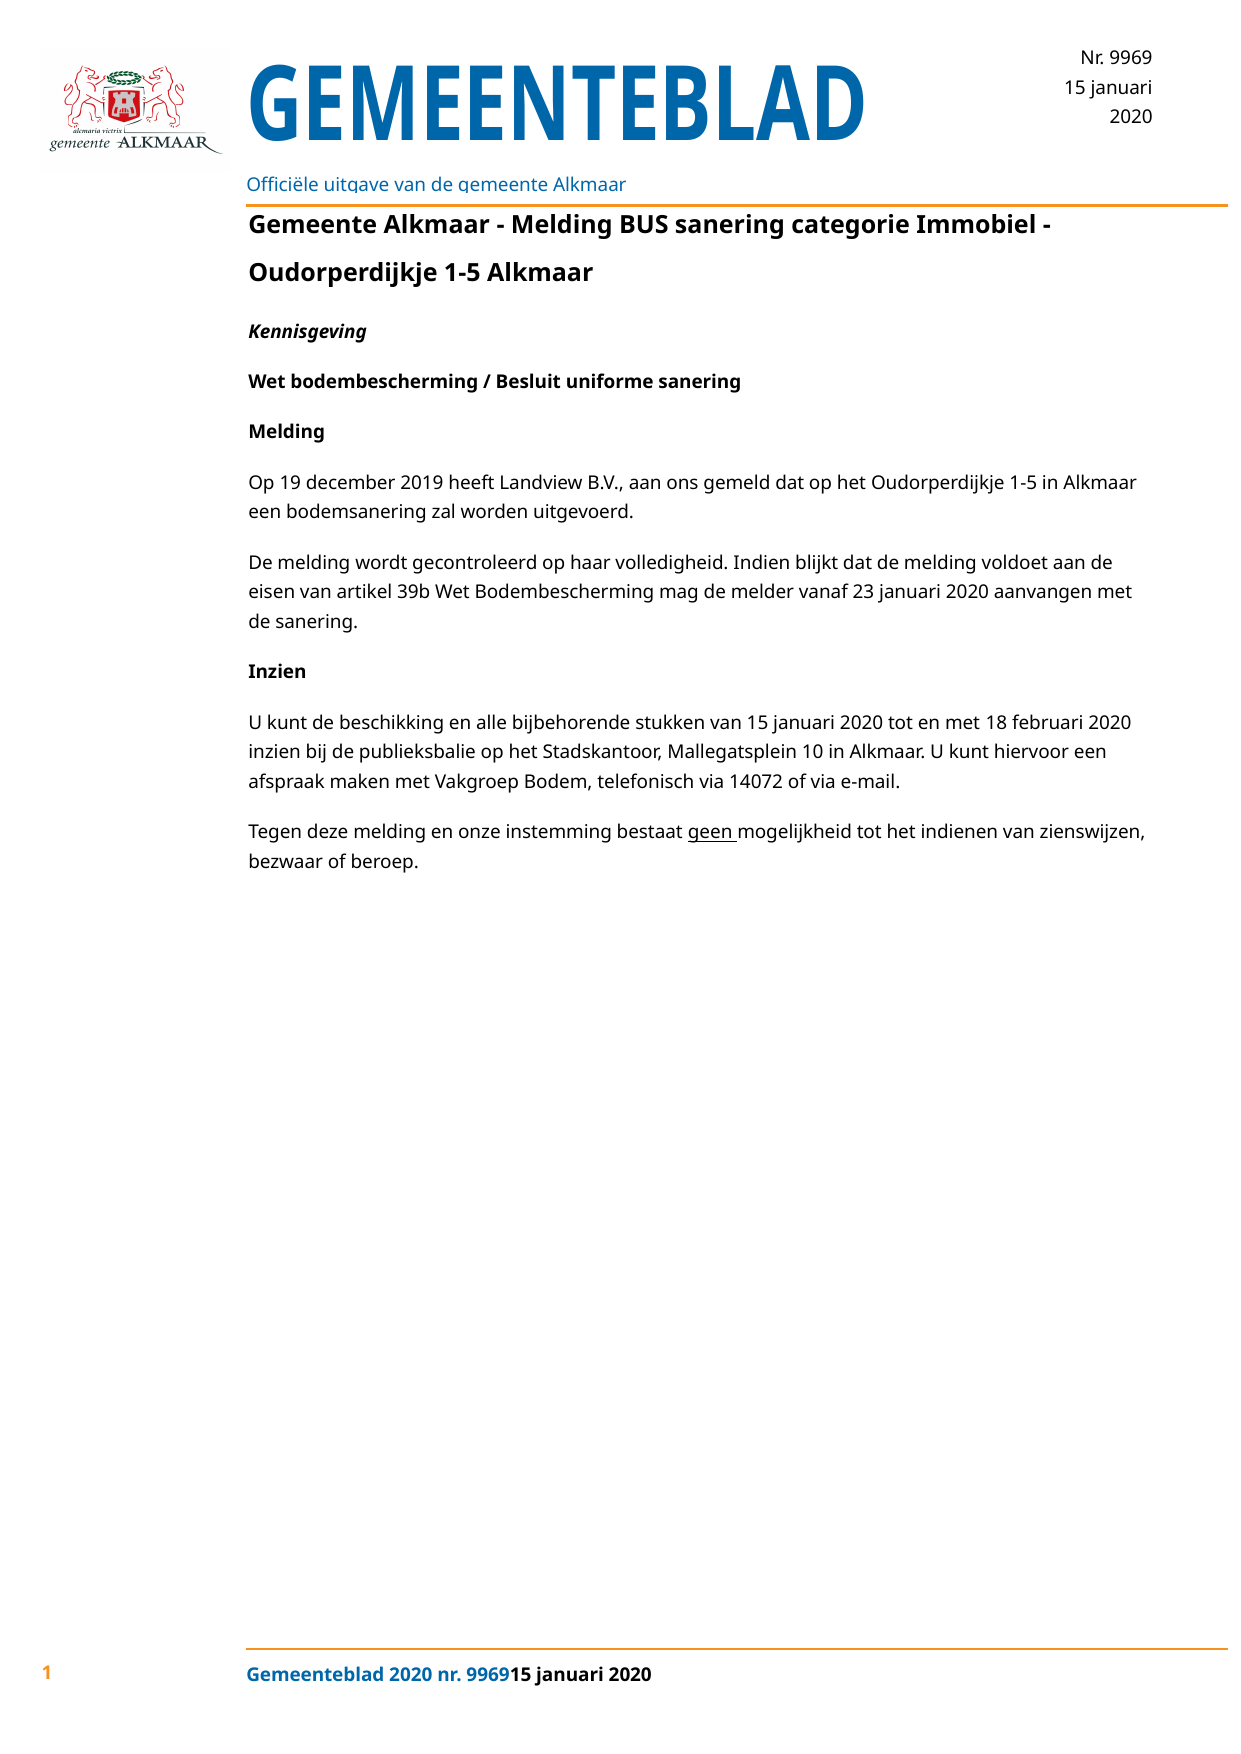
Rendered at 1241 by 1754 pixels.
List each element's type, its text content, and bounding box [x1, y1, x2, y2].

text Gemeente Alkmaar - Melding BUS sanering categorie Immobiel - Oudorperdijkje 1-5 Alkmaar [248, 207, 1152, 288]
text U kunt de beschikking en alle bijbehorende stukken van 15 januari 2020 tot en met 18 februari 2020 inzien bij de publieksbalie op het Stadskantoor, Mallegatsplein 10 in Alkmaar. U kunt hiervoor een afspraak maken met Vakgroep Bodem, telefonisch via 14072 of via e-mail. [248, 709, 1152, 794]
text Inzien [248, 659, 1152, 684]
text Wet bodembescherming / Besluit uniforme sanering [248, 368, 1152, 394]
picture [41, 47, 231, 172]
text Melding [248, 419, 1152, 444]
text Op 19 december 2019 heeft Landview B.V., aan ons gemeld dat op het Oudorperdijkje 1-5 in Alkmaar een bodemsanering zal worden uitgevoerd. [248, 469, 1152, 524]
text De melding wordt gecontroleerd op haar volledigheid. Indien blijkt dat de melding voldoet aan de eisen van artikel 39b Wet Bodembescherming mag de melder vanaf 23 januari 2020 aanvangen met de sanering. [248, 549, 1152, 634]
text Kennisgeving [248, 318, 1152, 344]
text Tegen deze melding en onze instemming bestaat geen mogelijkheid tot het indienen van zienswijzen, bezwaar of beroep. [248, 819, 1152, 874]
